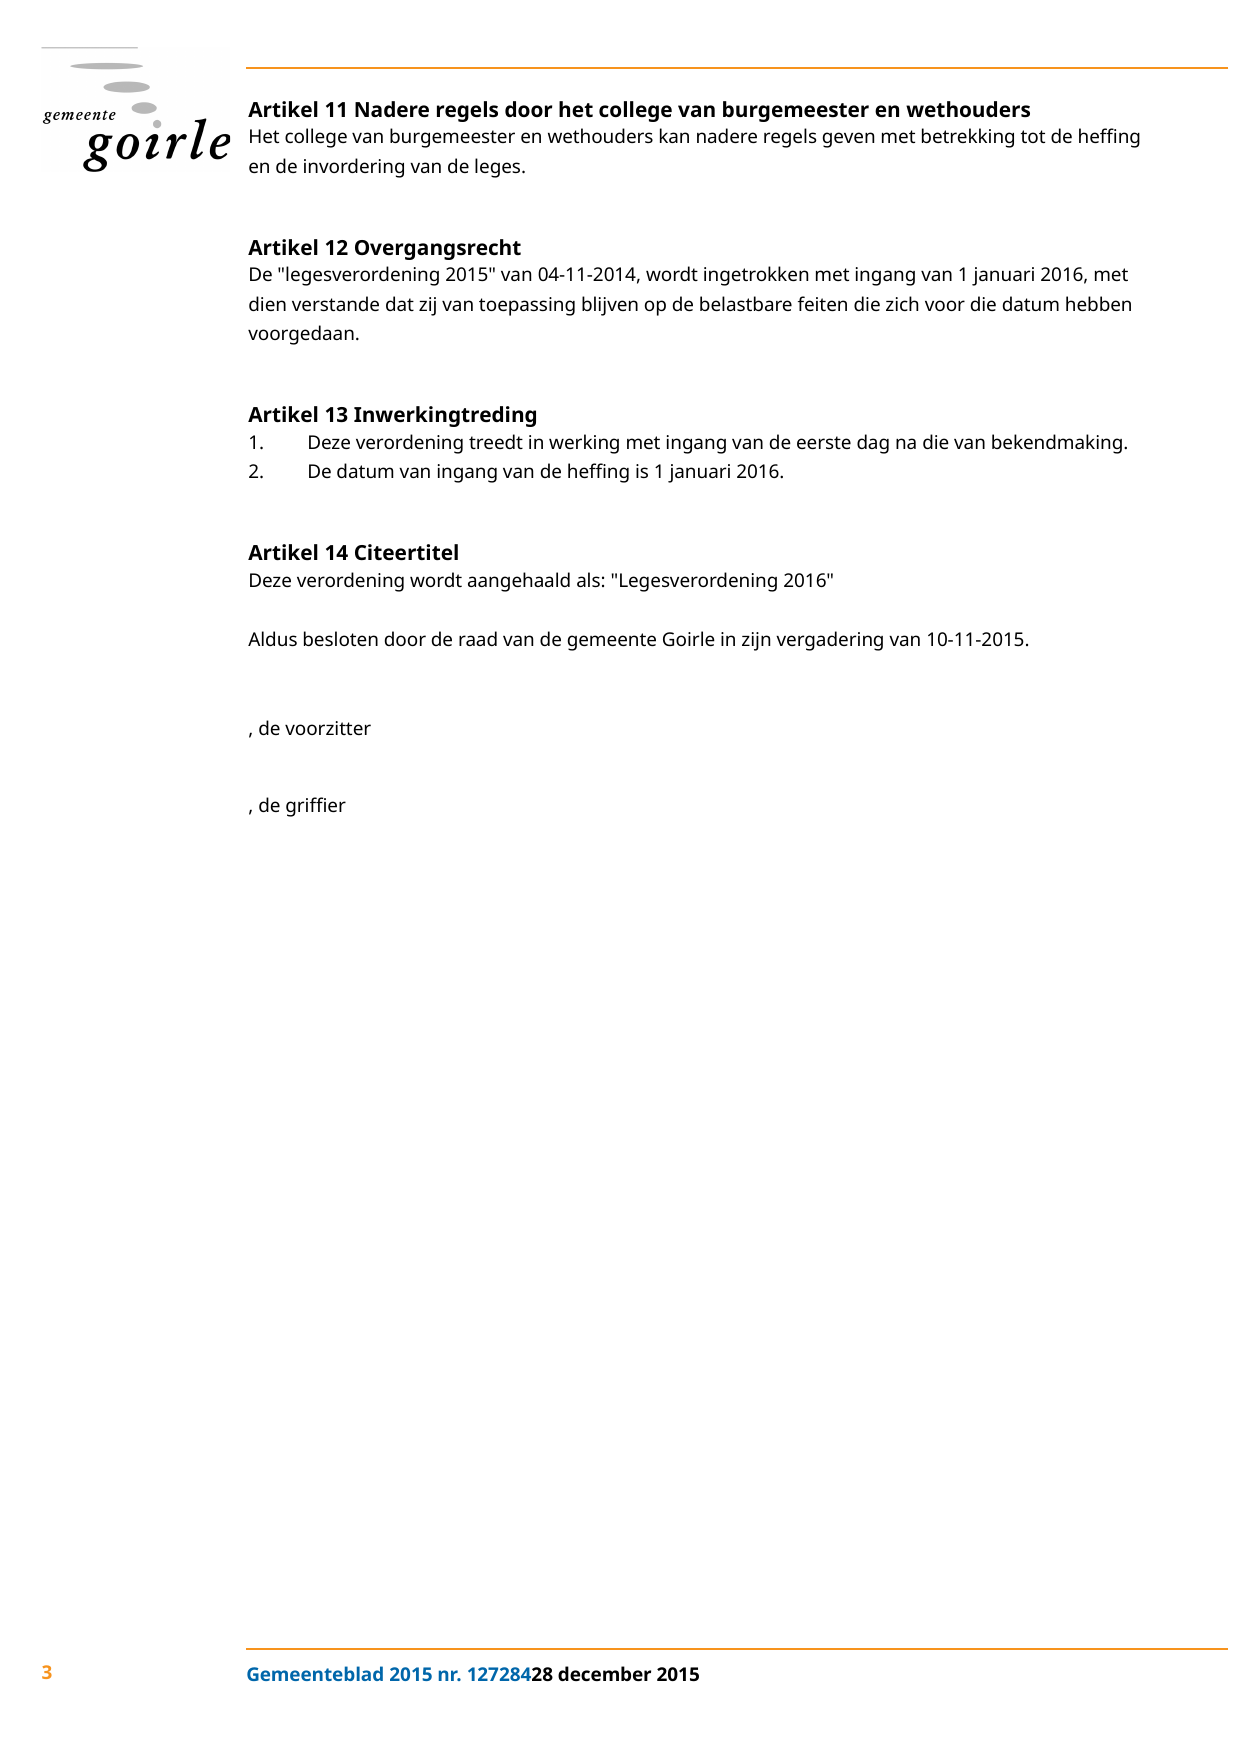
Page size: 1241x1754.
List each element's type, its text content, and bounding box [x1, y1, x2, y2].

text Artikel 11 Nadere regels door het college van burgemeester en wethouders [248, 95, 1152, 123]
list De datum van ingang van de heffing is 1 januari 2016. [248, 458, 1152, 484]
text Het college van burgemeester en wethouders kan nadere regels geven met betrekking tot de heffing en de invordering van de leges. [248, 123, 1152, 178]
text Artikel 12 Overgangsrecht [248, 233, 1152, 261]
text Aldus besloten door de raad van de gemeente Goirle in zijn vergadering van 10-11-2015. [248, 626, 1152, 652]
list Deze verordening treedt in werking met ingang van de eerste dag na die van bekendmaking. [248, 429, 1152, 454]
text Deze verordening wordt aangehaald als: "Legesverordening 2016" [248, 567, 1152, 593]
text , de griffier [248, 792, 1152, 818]
text Artikel 14 Citeertitel [248, 538, 1152, 567]
text Artikel 13 Inwerkingtreding [248, 400, 1152, 429]
text , de voorzitter [248, 715, 1152, 741]
picture [41, 47, 231, 172]
text De "legesverordening 2015" van 04-11-2014, wordt ingetrokken met ingang van 1 januari 2016, met dien verstande dat zij van toepassing blijven op de belastbare feiten die zich voor die datum hebben voorgedaan. [248, 261, 1152, 346]
